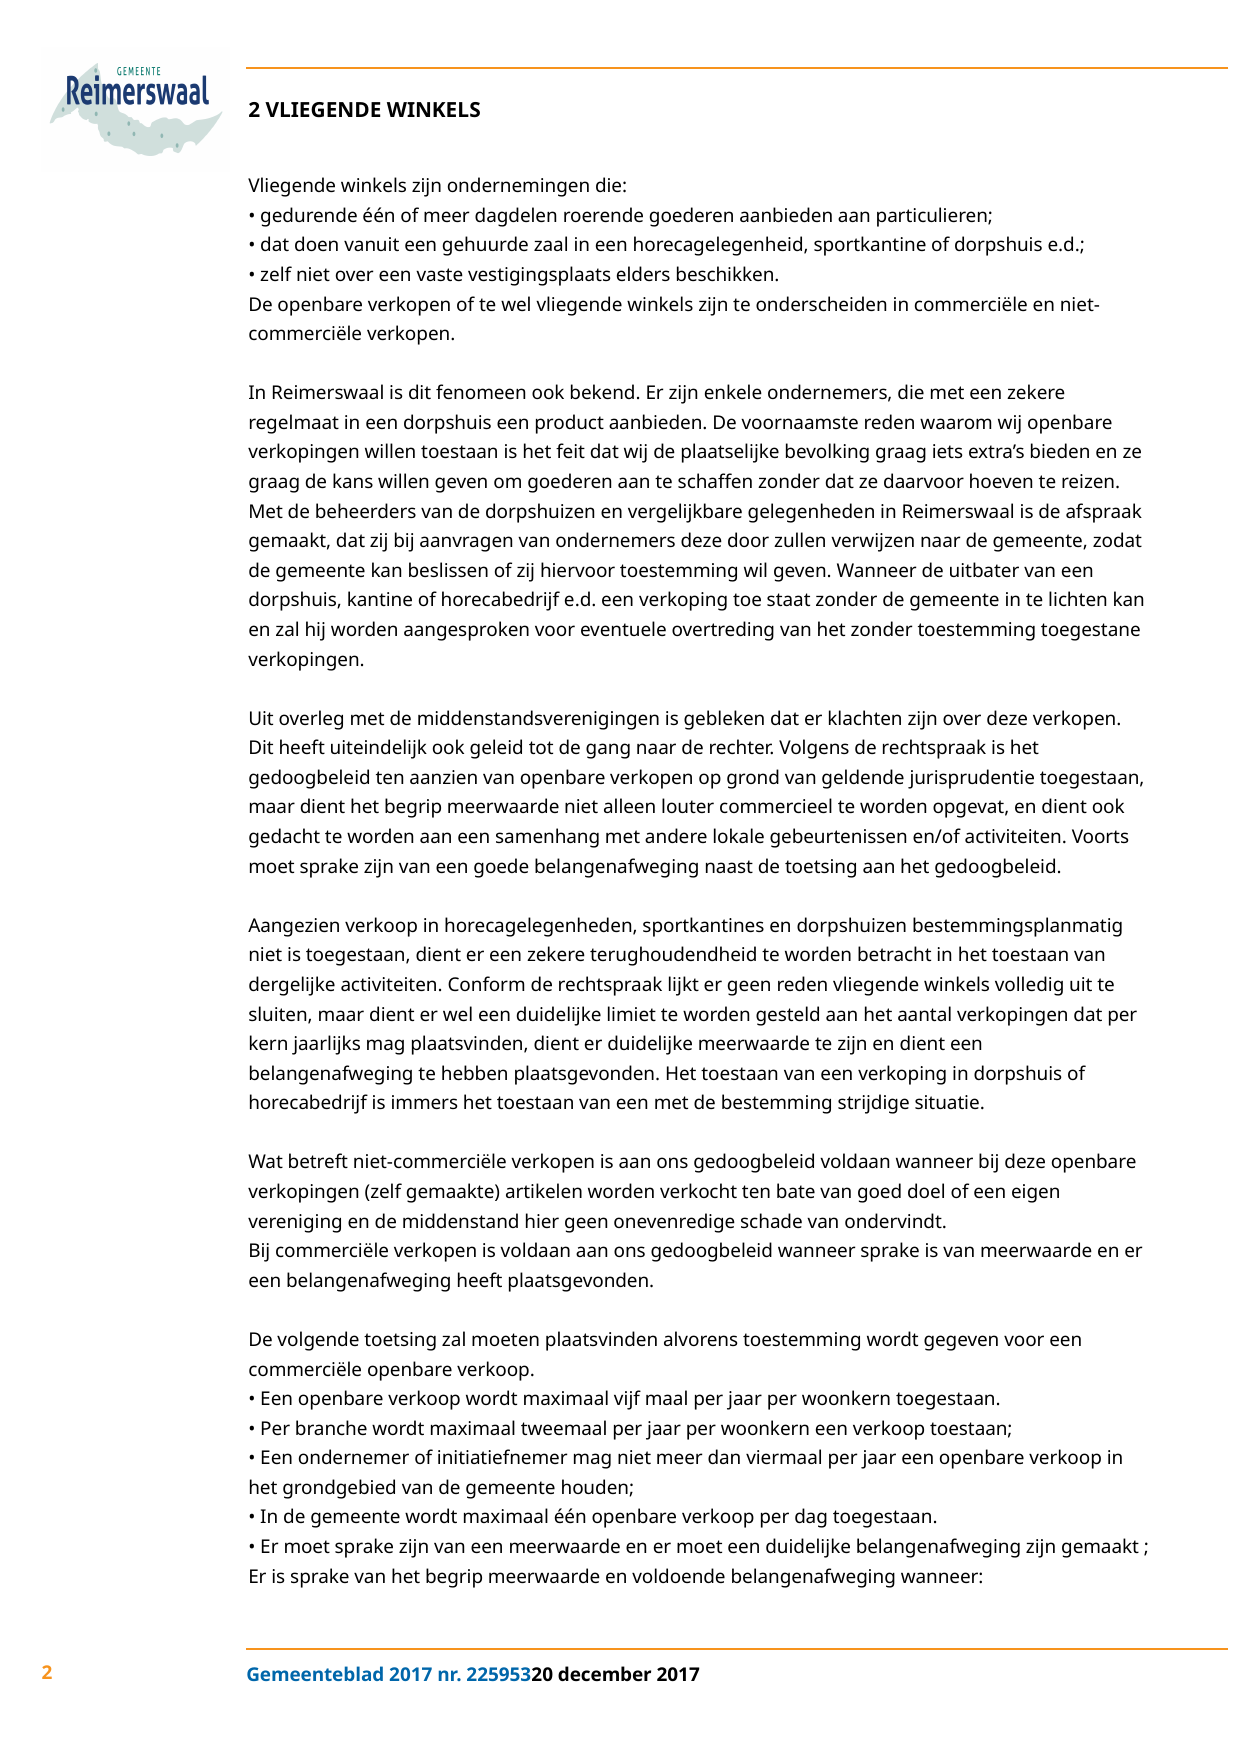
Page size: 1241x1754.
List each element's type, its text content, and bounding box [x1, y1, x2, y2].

text • Een ondernemer of initiatiefnemer mag niet meer dan viermaal per jaar een openbare verkoop in het grondgebied van de gemeente houden; [248, 1444, 1152, 1500]
picture [41, 47, 231, 172]
text De volgende toetsing zal moeten plaatsvinden alvorens toestemming wordt gegeven voor een commerciële openbare verkoop. [248, 1326, 1152, 1382]
text • gedurende één of meer dagdelen roerende goederen aanbieden aan particulieren; [248, 202, 1152, 228]
text In Reimerswaal is dit fenomeen ook bekend. Er zijn enkele ondernemers, die met een zekere regelmaat in een dorpshuis een product aanbieden. De voornaamste reden waarom wij openbare verkopingen willen toestaan is het feit dat wij de plaatselijke bevolking graag iets extra’s bieden en ze graag de kans willen geven om goederen aan te schaffen zonder dat ze daarvoor hoeven te reizen. [248, 379, 1152, 494]
text Aangezien verkoop in horecagelegenheden, sportkantines en dorpshuizen bestemmingsplanmatig niet is toegestaan, dient er een zekere terughoudendheid te worden betracht in het toestaan van dergelijke activiteiten. Conform de rechtspraak lijkt er geen reden vliegende winkels volledig uit te sluiten, maar dient er wel een duidelijke limiet te worden gesteld aan het aantal verkopingen dat per kern jaarlijks mag plaatsvinden, dient er duidelijke meerwaarde te zijn en dient een belangenafweging te hebben plaatsgevonden. Het toestaan van een verkoping in dorpshuis of horecabedrijf is immers het toestaan van een met de bestemming strijdige situatie. [248, 912, 1152, 1115]
text Er is sprake van het begrip meerwaarde en voldoende belangenafweging wanneer: [248, 1563, 1152, 1589]
text • In de gemeente wordt maximaal één openbare verkoop per dag toegestaan. [248, 1504, 1152, 1529]
text • Per branche wordt maximaal tweemaal per jaar per woonkern een verkoop toestaan; [248, 1415, 1152, 1441]
text Wat betreft niet-commerciële verkopen is aan ons gedoogbeleid voldaan wanneer bij deze openbare verkopingen (zelf gemaakte) artikelen worden verkocht ten bate van goed doel of een eigen vereniging en de middenstand hier geen onevenredige schade van ondervindt. [248, 1149, 1152, 1234]
text • Er moet sprake zijn van een meerwaarde en er moet een duidelijke belangenafweging zijn gemaakt ; [248, 1533, 1152, 1559]
text De openbare verkopen of te wel vliegende winkels zijn te onderscheiden in commerciële en niet-commerciële verkopen. [248, 291, 1152, 346]
text • Een openbare verkoop wordt maximaal vijf maal per jaar per woonkern toegestaan. [248, 1385, 1152, 1411]
text Bij commerciële verkopen is voldaan aan ons gedoogbeleid wanneer sprake is van meerwaarde en er een belangenafweging heeft plaatsgevonden. [248, 1237, 1152, 1293]
text • zelf niet over een vaste vestigingsplaats elders beschikken. [248, 261, 1152, 287]
text Met de beheerders van de dorpshuizen en vergelijkbare gelegenheden in Reimerswaal is de afspraak gemaakt, dat zij bij aanvragen van ondernemers deze door zullen verwijzen naar de gemeente, zodat de gemeente kan beslissen of zij hiervoor toestemming wil geven. Wanneer de uitbater van een dorpshuis, kantine of horecabedrijf e.d. een verkoping toe staat zonder de gemeente in te lichten kan en zal hij worden aangesproken voor eventuele overtreding van het zonder toestemming toegestane verkopingen. [248, 498, 1152, 672]
text Uit overleg met de middenstandsverenigingen is gebleken dat er klachten zijn over deze verkopen. Dit heeft uiteindelijk ook geleid tot de gang naar de rechter. Volgens de rechtspraak is het gedoogbeleid ten aanzien van openbare verkopen op grond van geldende jurisprudentie toegestaan, maar dient het begrip meerwaarde niet alleen louter commercieel te worden opgevat, en dient ook gedacht te worden aan een samenhang met andere lokale gebeurtenissen en/of activiteiten. Voorts moet sprake zijn van een goede belangenafweging naast de toetsing aan het gedoogbeleid. [248, 705, 1152, 879]
text 2 VLIEGENDE WINKELS [248, 95, 1152, 123]
text Vliegende winkels zijn ondernemingen die: [248, 172, 1152, 198]
text • dat doen vanuit een gehuurde zaal in een horecagelegenheid, sportkantine of dorpshuis e.d.; [248, 232, 1152, 257]
